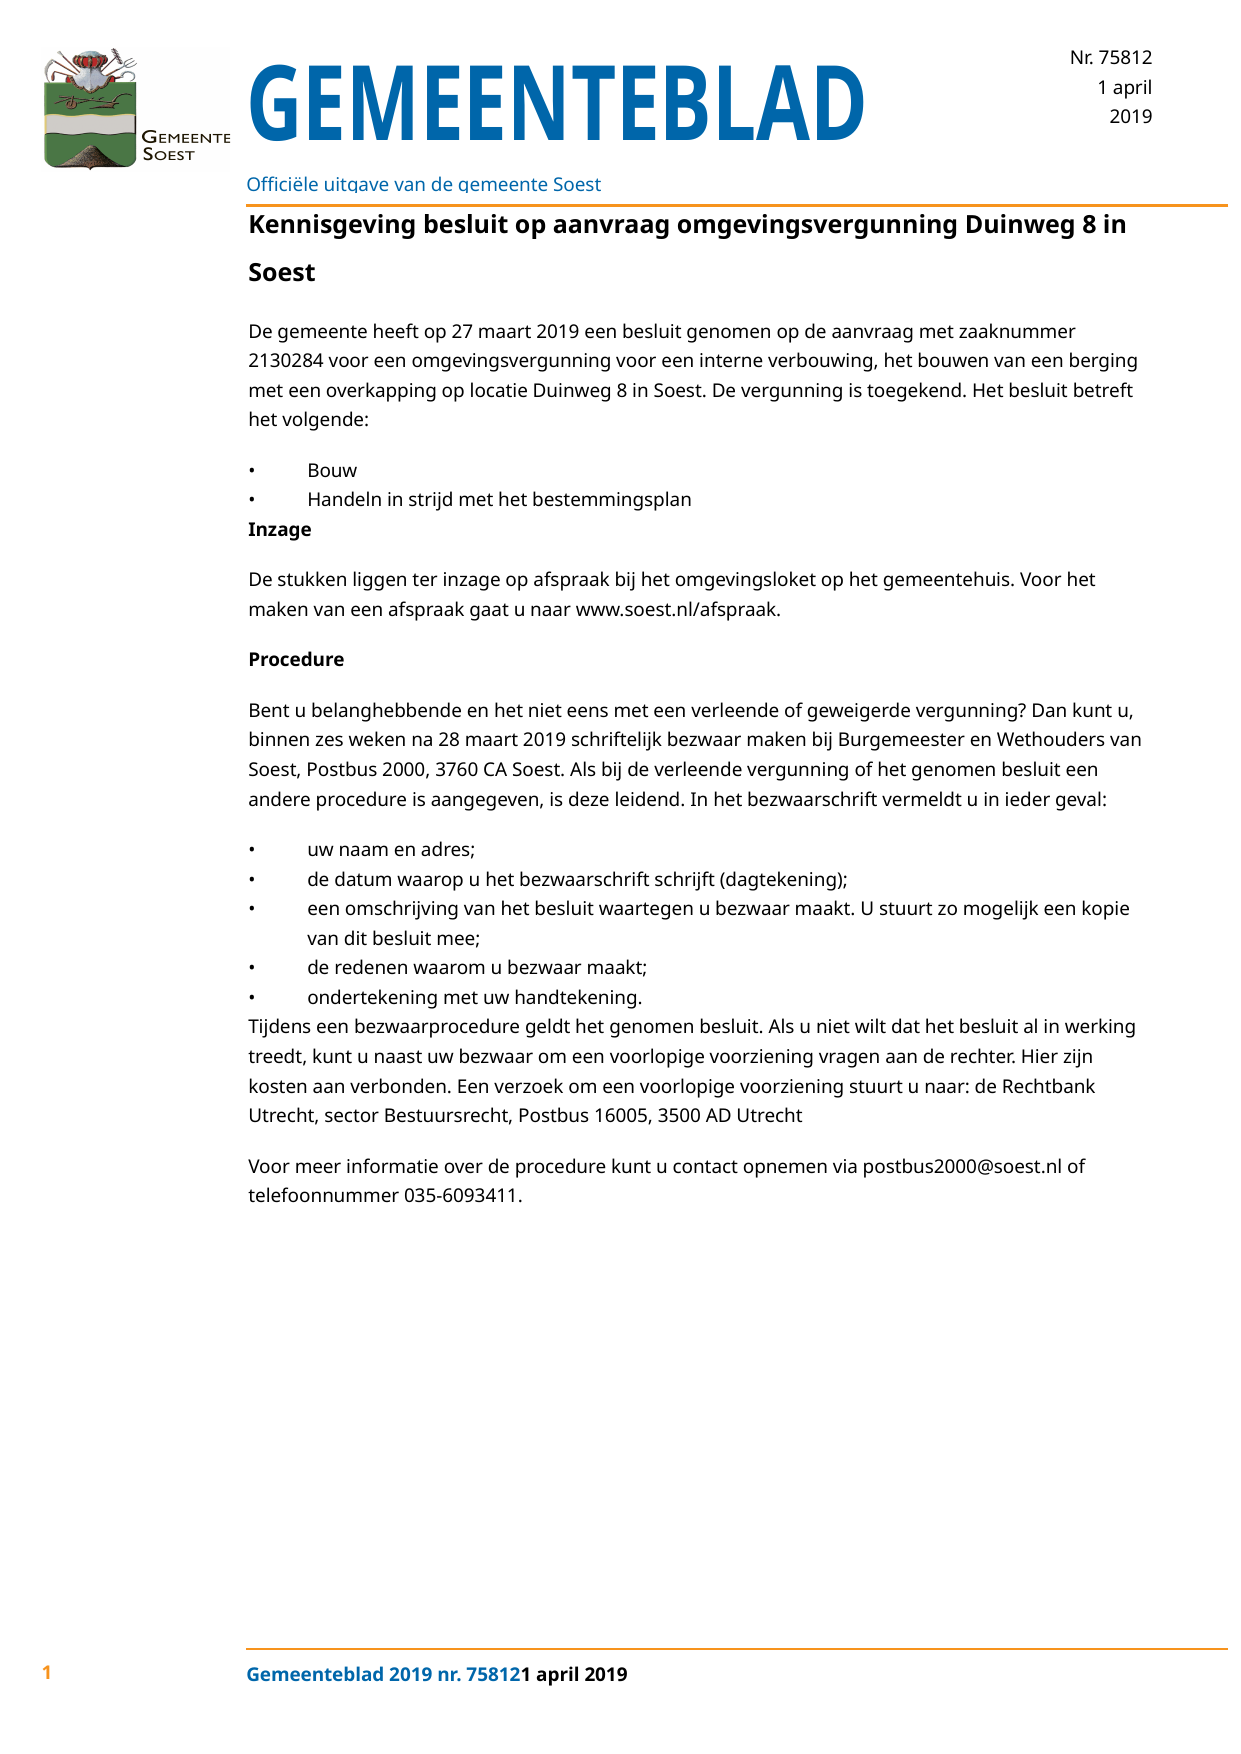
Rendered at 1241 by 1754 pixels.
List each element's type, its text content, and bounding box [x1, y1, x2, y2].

list uw naam en adres; [248, 836, 1152, 862]
list een omschrijving van het besluit waartegen u bezwaar maakt. U stuurt zo mogelijk een kopie van dit besluit mee; [248, 895, 1152, 951]
text Procedure [248, 647, 1152, 672]
list ondertekening met uw handtekening. [248, 984, 1152, 1010]
list Bouw [248, 457, 1152, 483]
list de datum waarop u het bezwaarschrift schrijft (dagtekening); [248, 866, 1152, 892]
text De gemeente heeft op 27 maart 2019 een besluit genomen op de aanvraag met zaaknummer 2130284 voor een omgevingsvergunning voor een interne verbouwing, het bouwen van een berging met een overkapping op locatie Duinweg 8 in Soest. De vergunning is toegekend. Het besluit betreft het volgende: [248, 318, 1152, 432]
picture [41, 47, 231, 172]
text Tijdens een bezwaarprocedure geldt het genomen besluit. Als u niet wilt dat het besluit al in werking treedt, kunt u naast uw bezwaar om een voorlopige voorziening vragen aan de rechter. Hier zijn kosten aan verbonden. Een verzoek om een voorlopige voorziening stuurt u naar: de Rechtbank Utrecht, sector Bestuursrecht, Postbus 16005, 3500 AD Utrecht [248, 1014, 1152, 1128]
text De stukken liggen ter inzage op afspraak bij het omgevingsloket op het gemeentehuis. Voor het maken van een afspraak gaat u naar www.soest.nl/afspraak. [248, 567, 1152, 622]
list Handeln in strijd met het bestemmingsplan [248, 487, 1152, 512]
list de redenen waarom u bezwaar maakt; [248, 954, 1152, 980]
text Inzage [248, 516, 1152, 542]
text Bent u belanghebbende en het niet eens met een verleende of geweigerde vergunning? Dan kunt u, binnen zes weken na 28 maart 2019 schriftelijk bezwaar maken bij Burgemeester en Wethouders van Soest, Postbus 2000, 3760 CA Soest. Als bij de verleende vergunning of het genomen besluit een andere procedure is aangegeven, is deze leidend. In het bezwaarschrift vermeldt u in ieder geval: [248, 697, 1152, 812]
text Kennisgeving besluit op aanvraag omgevingsvergunning Duinweg 8 in Soest [248, 207, 1152, 288]
text Voor meer informatie over de procedure kunt u contact opnemen via postbus2000@soest.nl of telefoonnummer 035-6093411. [248, 1153, 1152, 1208]
